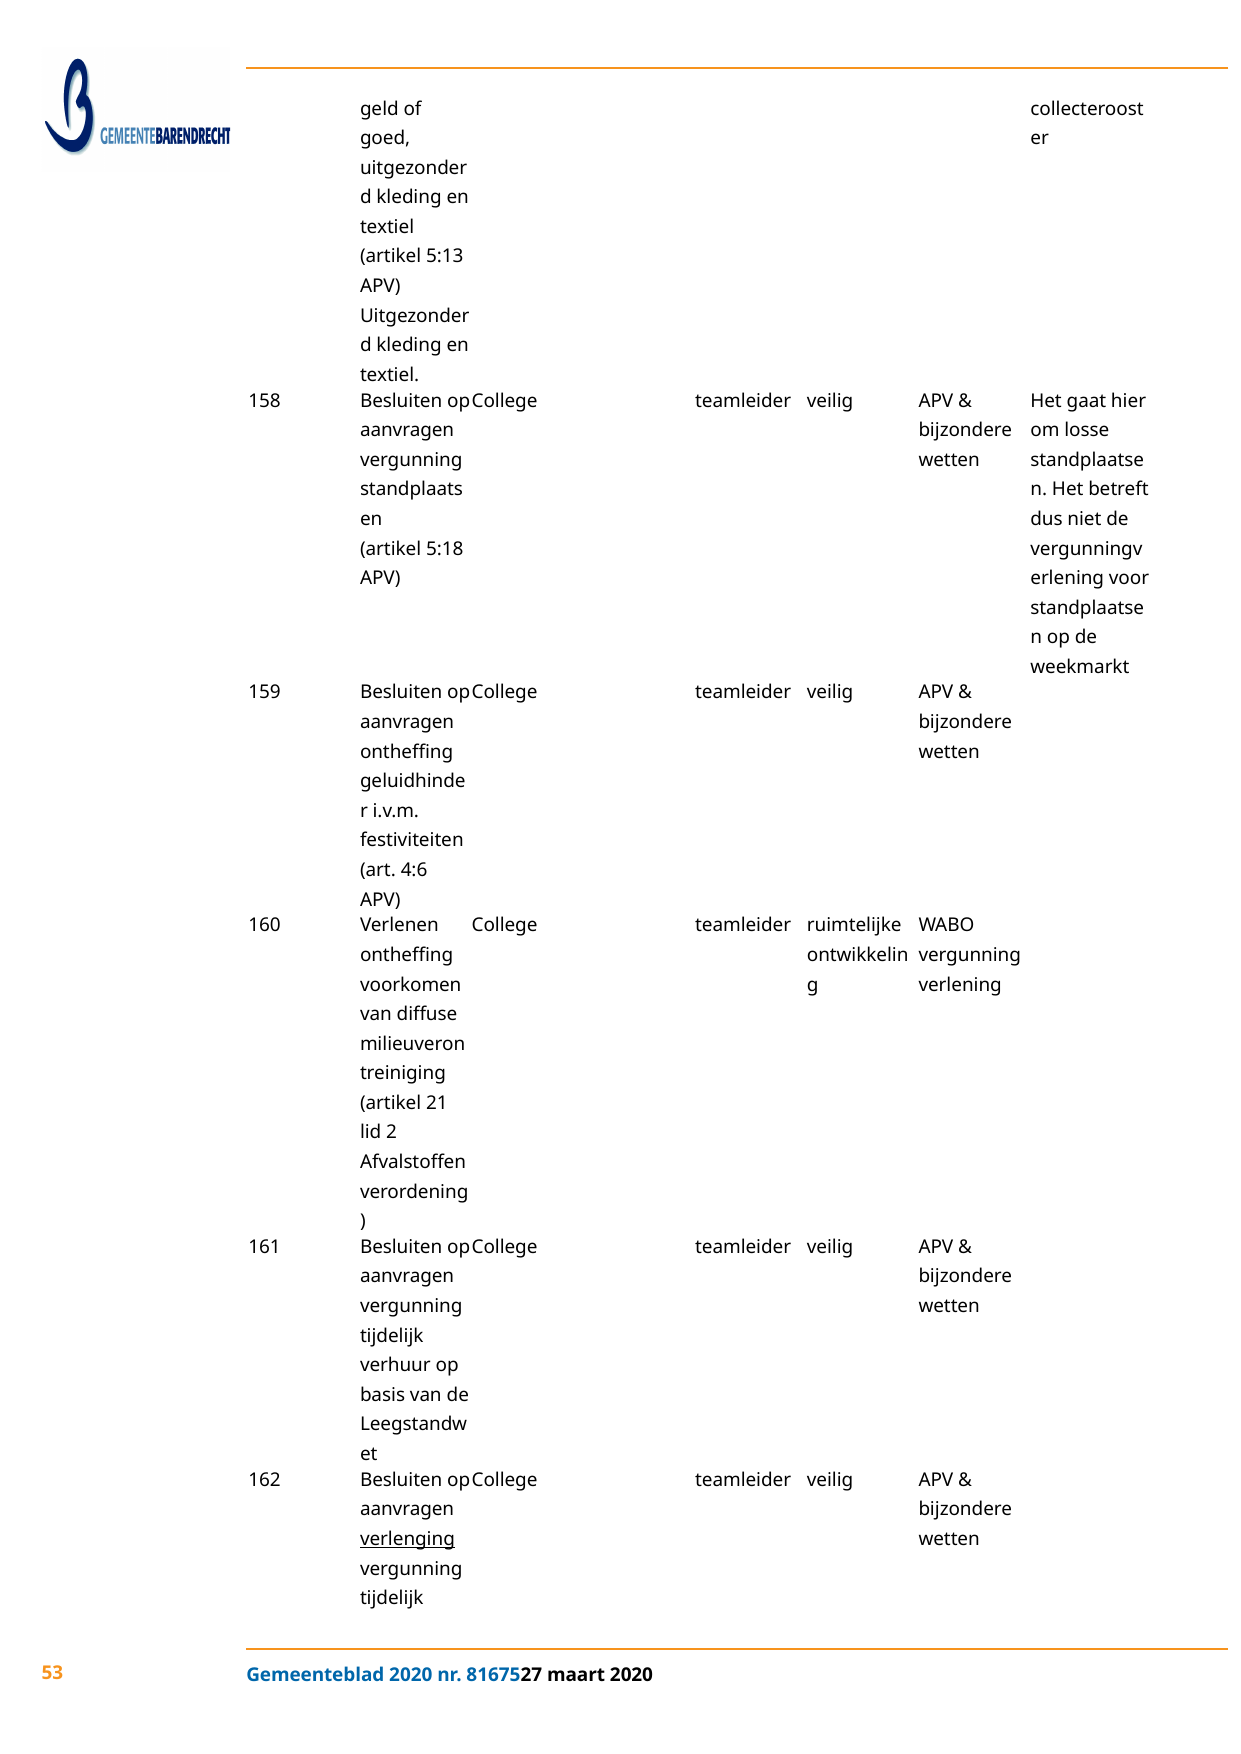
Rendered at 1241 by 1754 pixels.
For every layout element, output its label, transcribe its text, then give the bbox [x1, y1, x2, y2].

table_cell College [471, 1466, 583, 1610]
table_cell Besluiten op aanvragen vergunning tijdelijk verhuur op basis van de Leegstandwet [360, 1233, 471, 1466]
table_cell Het gaat hier om losse standplaatsen. Het betreft dus niet de vergunningverlening voor standplaatsen op de weekmarkt [1030, 387, 1152, 679]
table_cell collecterooster [1030, 95, 1152, 387]
table_cell [583, 912, 695, 1233]
table_cell geld of goed, uitgezonderd kleding en textiel (artikel 5:13 APV) Uitgezonderd kleding en textiel. [360, 95, 471, 387]
table_cell 160 [248, 912, 360, 1233]
table_cell [248, 95, 360, 387]
table_cell [583, 1466, 695, 1610]
table_cell teamleider [695, 387, 807, 679]
table_cell Verlenen ontheffing voorkomen van diffuse milieuverontreiniging (artikel 21 lid 2 Afvalstoffenverordening) [360, 912, 471, 1233]
table_cell APV & bijzondere wetten [918, 387, 1030, 679]
table_cell 159 [248, 679, 360, 912]
table_cell APV & bijzondere wetten [918, 1466, 1030, 1610]
table_cell College [471, 679, 583, 912]
table_cell APV & bijzondere wetten [918, 1233, 1030, 1466]
picture [41, 47, 231, 172]
table_cell [1030, 912, 1152, 1233]
table_cell veilig [807, 387, 918, 679]
table_cell teamleider [695, 1233, 807, 1466]
table_cell [583, 679, 695, 912]
table_cell College [471, 387, 583, 679]
table_cell 162 [248, 1466, 360, 1610]
table_cell [695, 95, 807, 387]
table_cell [1030, 1233, 1152, 1466]
table_cell APV & bijzondere wetten [918, 679, 1030, 912]
table_cell WABO vergunning verlening [918, 912, 1030, 1233]
table_cell [1030, 1466, 1152, 1610]
table_cell [807, 95, 918, 387]
table_cell Besluiten op aanvragen verlenging vergunning tijdelijk [360, 1466, 471, 1610]
table_cell 158 [248, 387, 360, 679]
table_cell teamleider [695, 912, 807, 1233]
table_cell Besluiten op aanvragen vergunning standplaatsen (artikel 5:18 APV) [360, 387, 471, 679]
table_cell [583, 387, 695, 679]
table_cell Besluiten op aanvragen ontheffing geluidhinder i.v.m. festiviteiten (art. 4:6 APV) [360, 679, 471, 912]
table_cell teamleider [695, 1466, 807, 1610]
table_cell [1030, 679, 1152, 912]
table_cell College [471, 912, 583, 1233]
table_cell veilig [807, 1466, 918, 1610]
table_cell [583, 1233, 695, 1466]
table_cell veilig [807, 679, 918, 912]
table_cell veilig [807, 1233, 918, 1466]
table_cell [583, 95, 695, 387]
table_cell 161 [248, 1233, 360, 1466]
table_cell teamleider [695, 679, 807, 912]
table_cell ruimtelijke ontwikkeling [807, 912, 918, 1233]
table_cell [471, 95, 583, 387]
table_cell [918, 95, 1030, 387]
table_cell College [471, 1233, 583, 1466]
